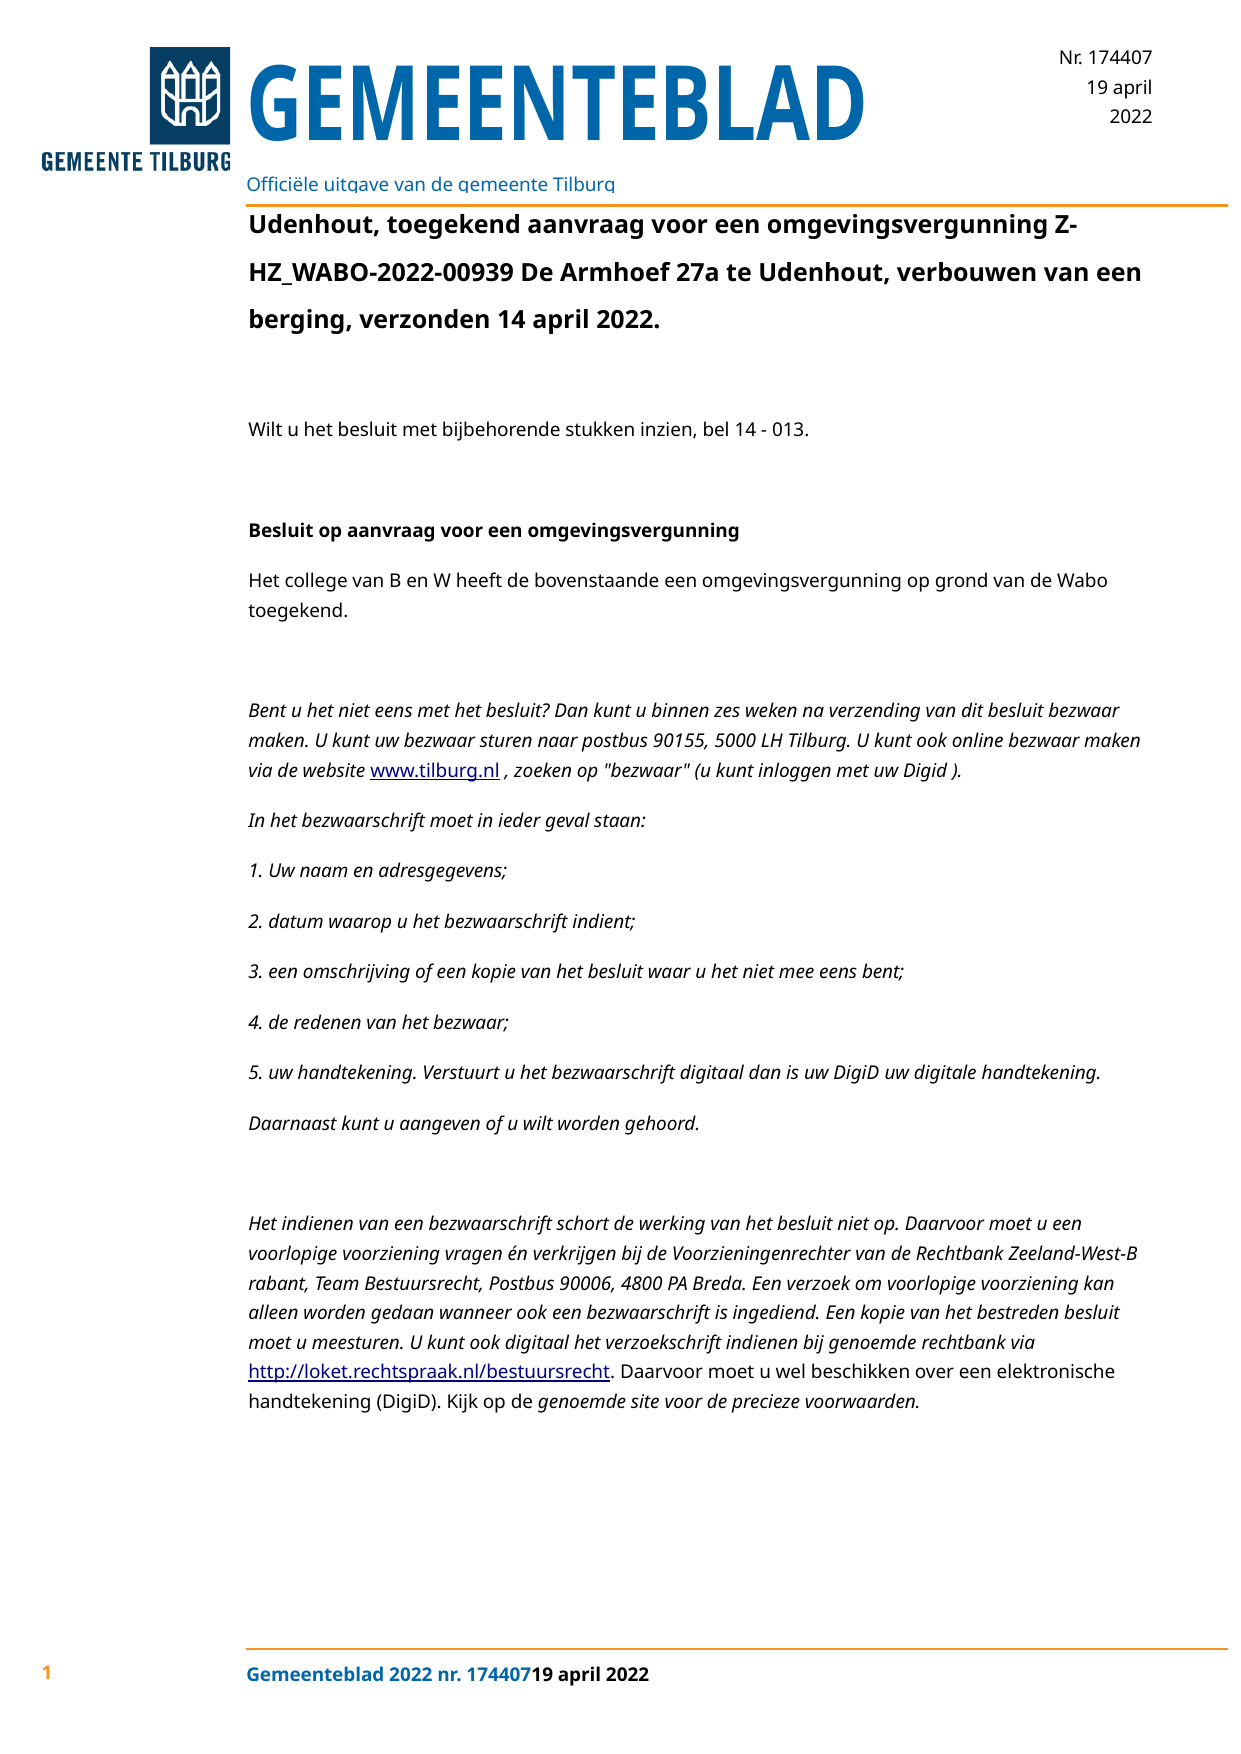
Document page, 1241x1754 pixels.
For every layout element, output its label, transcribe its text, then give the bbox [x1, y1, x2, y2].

picture [41, 47, 231, 172]
text Bent u het niet eens met het besluit? Dan kunt u binnen zes weken na verzending van dit besluit bezwaar maken. U kunt uw bezwaar sturen naar postbus 90155, 5000 LH Tilburg. U kunt ook online bezwaar maken via de website www.tilburg.nl , zoeken op "bezwaar" (u kunt inloggen met uw Digid ). [248, 698, 1152, 782]
text Wilt u het besluit met bijbehorende stukken inzien, bel 14 - 013. [248, 416, 1152, 442]
text 4. de redenen van het bezwaar; [248, 1009, 1152, 1034]
text 3. een omschrijving of een kopie van het besluit waar u het niet mee eens bent; [248, 958, 1152, 984]
text 5. uw handtekening. Verstuurt u het bezwaarschrift digitaal dan is uw DigiD uw digitale handtekening. [248, 1059, 1152, 1085]
text Het indienen van een bezwaarschrift schort de werking van het besluit niet op. Daarvoor moet u een voorlopige voorziening vragen én verkrijgen bij de Voorzieningenrechter van de Rechtbank Zeeland-West-B rabant, Team Bestuursrecht, Postbus 90006, 4800 PA Breda. Een verzoek om voorlopige voorziening kan alleen worden gedaan wanneer ook een bezwaarschrift is ingediend. Een kopie van het bestreden besluit moet u meesturen. U kunt ook digitaal het verzoekschrift indienen bij genoemde rechtbank via http://loket.rechtspraak.nl/bestuursrecht. Daarvoor moet u wel beschikken over een elektronische handtekening (DigiD). Kijk op de genoemde site voor de precieze voorwaarden. [248, 1211, 1152, 1414]
text 1. Uw naam en adresgegevens; [248, 858, 1152, 883]
text Daarnaast kunt u aangeven of u wilt worden gehoord. [248, 1110, 1152, 1135]
text 2. datum waarop u het bezwaarschrift indient; [248, 908, 1152, 934]
text In het bezwaarschrift moet in ieder geval staan: [248, 807, 1152, 833]
text Het college van B en W heeft de bovenstaande een omgevingsvergunning op grond van de Wabo toegekend. [248, 567, 1152, 622]
text Besluit op aanvraag voor een omgevingsvergunning [248, 517, 1152, 542]
text Udenhout, toegekend aanvraag voor een omgevingsvergunning Z-HZ_WABO-2022-00939 De Armhoef 27a te Udenhout, verbouwen van een berging, verzonden 14 april 2022. [248, 207, 1152, 336]
